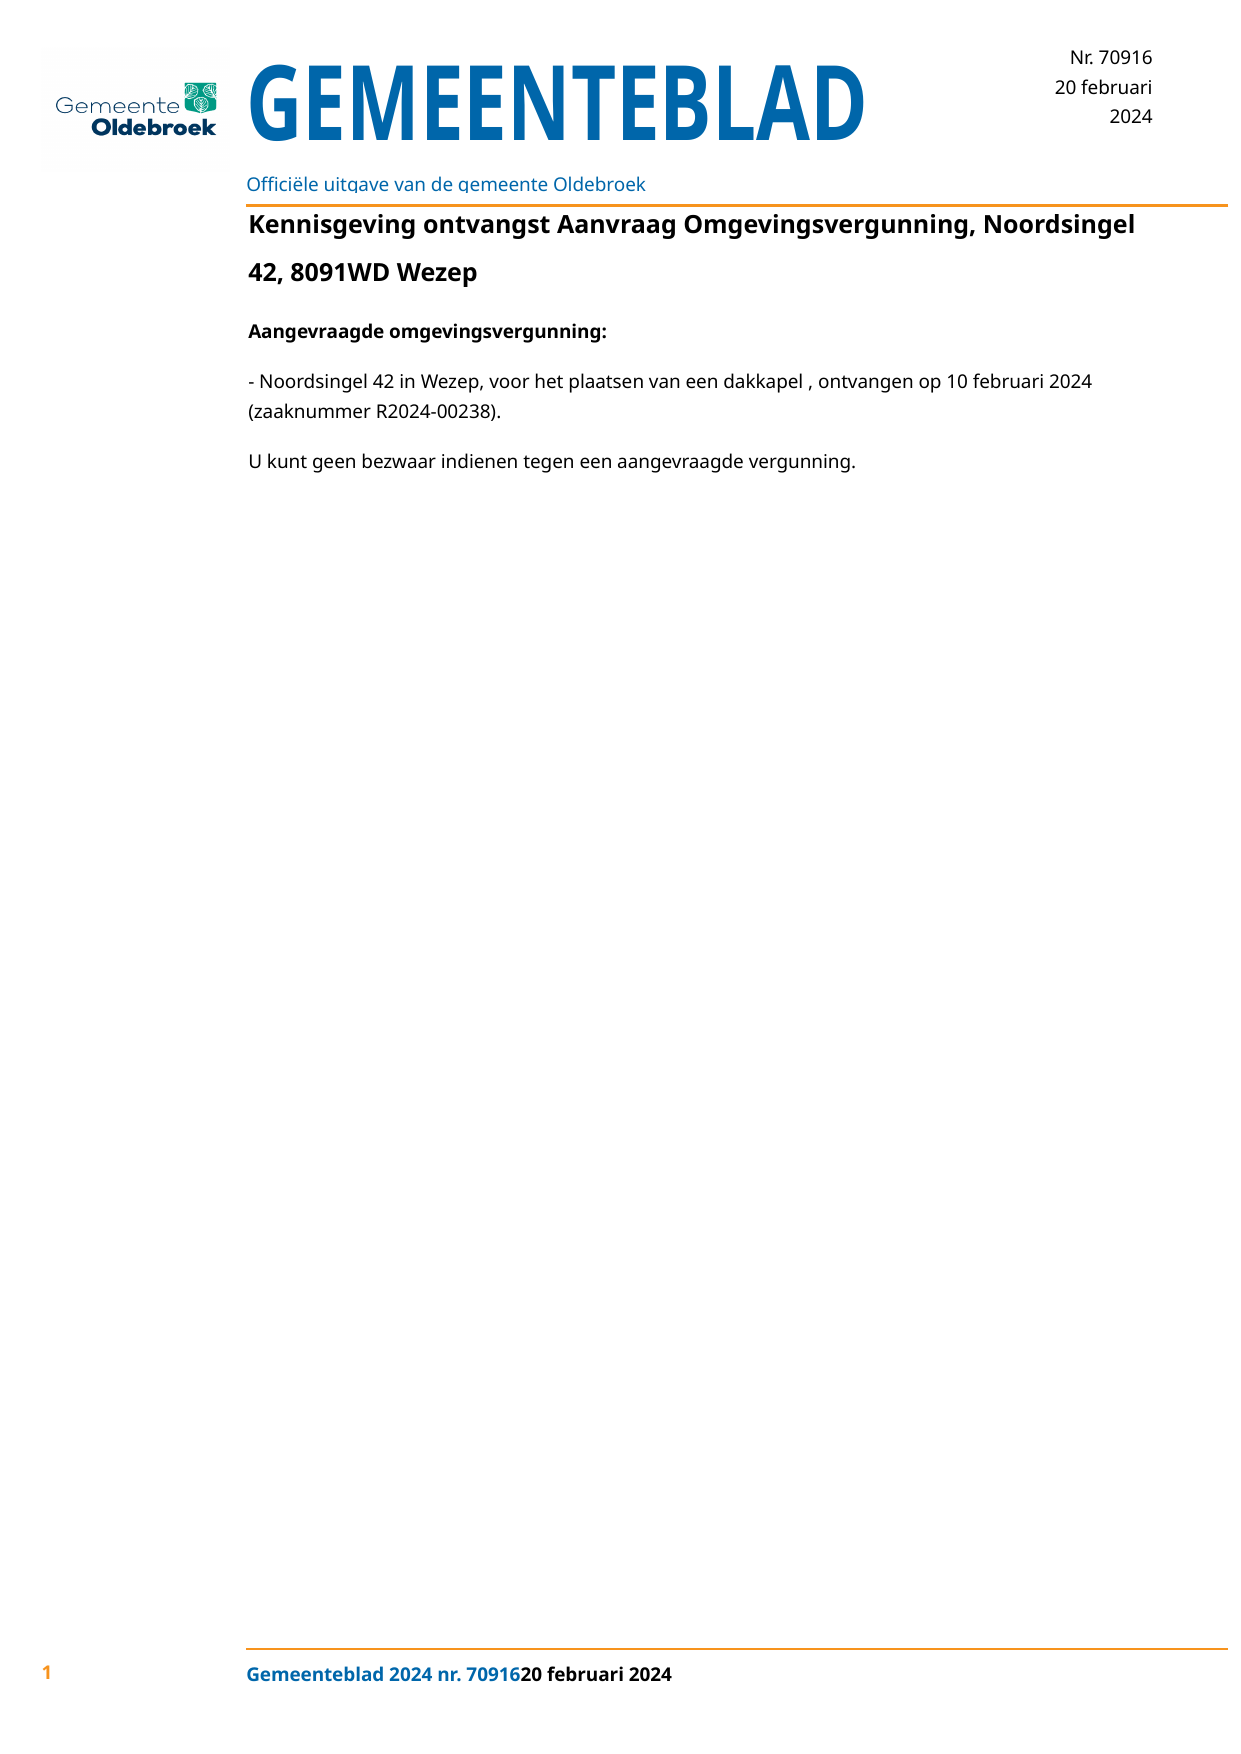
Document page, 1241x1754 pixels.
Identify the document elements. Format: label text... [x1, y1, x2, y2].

text Kennisgeving ontvangst Aanvraag Omgevingsvergunning, Noordsingel 42, 8091WD Wezep [248, 207, 1152, 288]
text - Noordsingel 42 in Wezep, voor het plaatsen van een dakkapel , ontvangen op 10 februari 2024 (zaaknummer R2024-00238). [248, 368, 1152, 424]
text U kunt geen bezwaar indienen tegen een aangevraagde vergunning. [248, 448, 1152, 474]
text Aangevraagde omgevingsvergunning: [248, 318, 1152, 344]
picture [41, 47, 231, 172]
